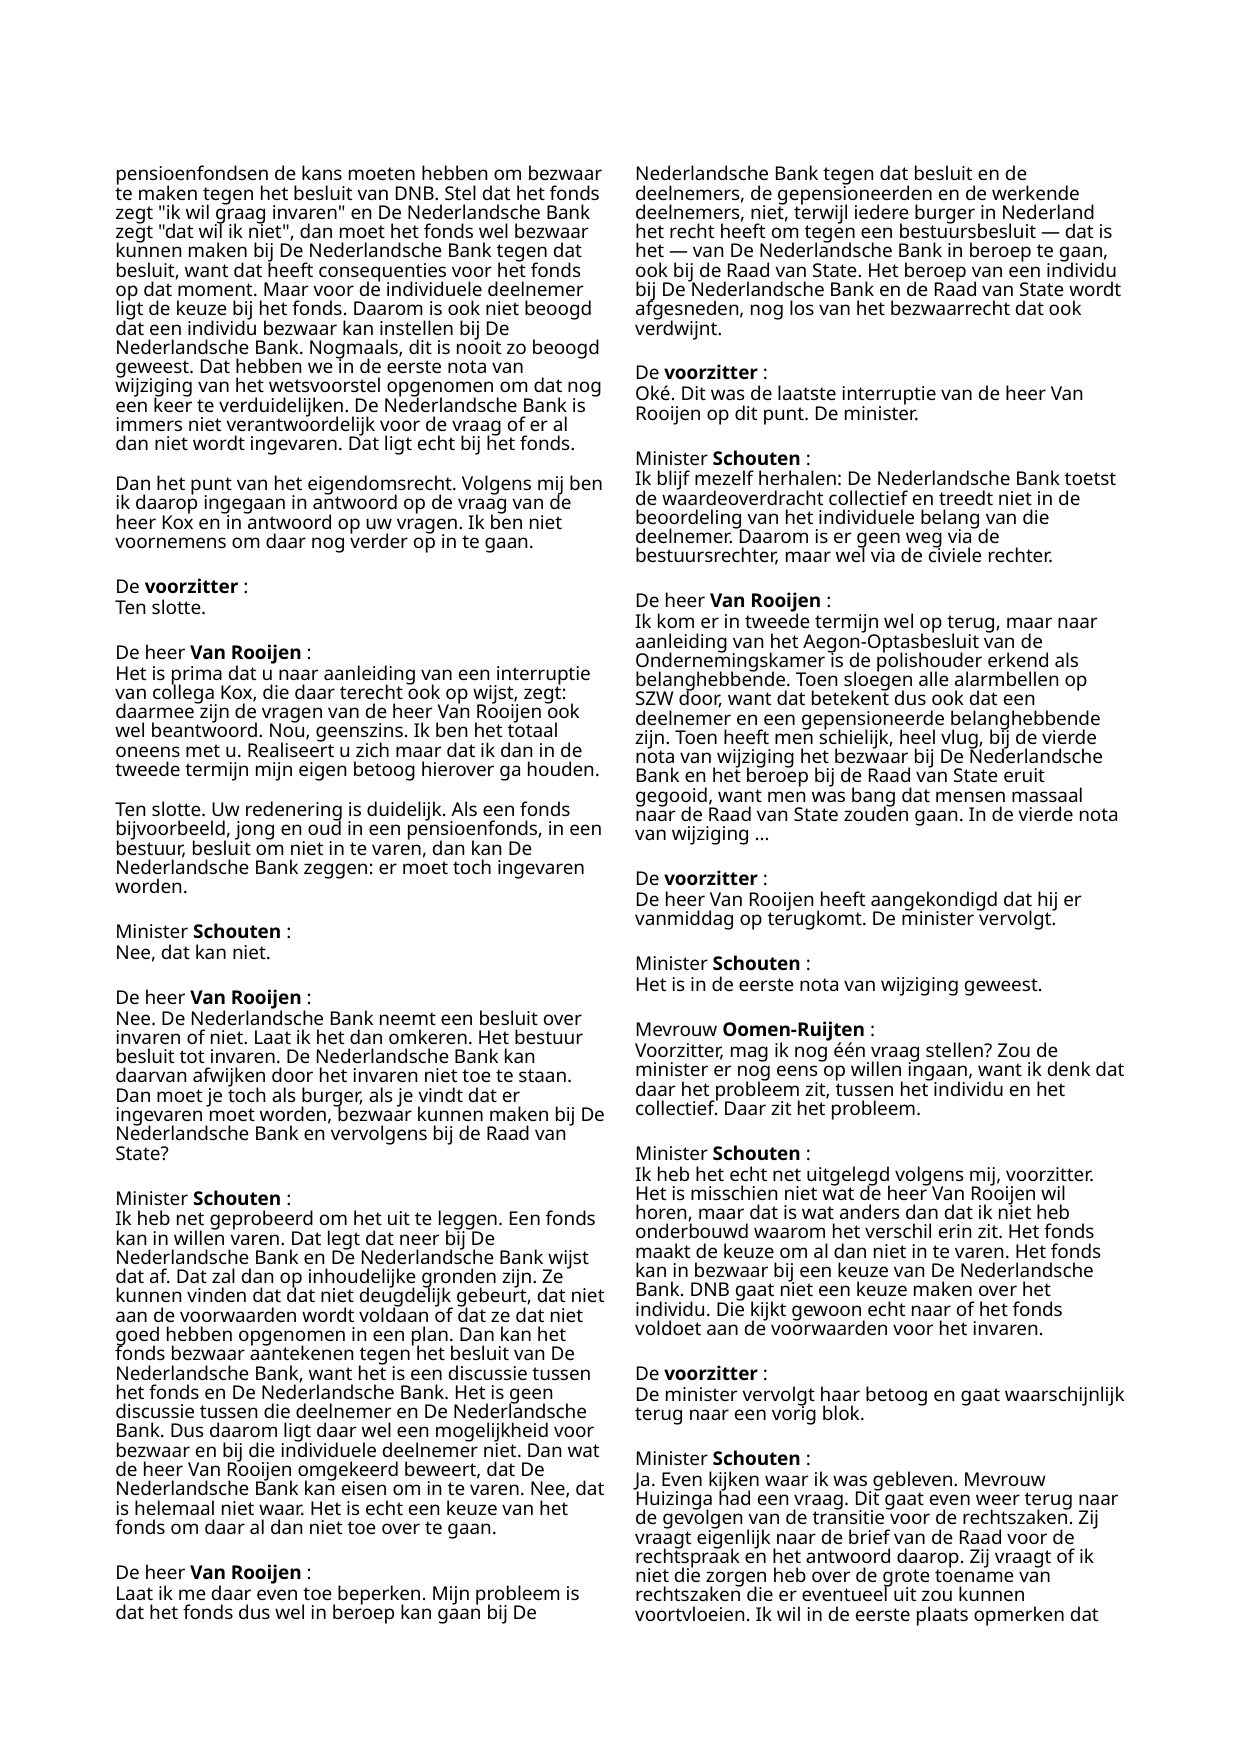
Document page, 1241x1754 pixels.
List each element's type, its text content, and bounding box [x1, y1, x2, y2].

text Ja. Even kijken waar ik was gebleven. Mevrouw Huizinga had een vraag. Dit gaat even weer terug naar de gevolgen van de transitie voor de rechtszaken. Zij vraagt eigenlijk naar de brief van de Raad voor de rechtspraak en het antwoord daarop. Zij vraagt of ik niet die zorgen heb over de grote toename van rechtszaken die er eventueel uit zou kunnen voortvloeien. Ik wil in de eerste plaats opmerken dat [635, 1471, 1125, 1625]
text Nee, dat kan niet. [115, 944, 605, 963]
text Het is in de eerste nota van wijziging geweest. [635, 976, 1125, 996]
text Minister Schouten : [635, 445, 1125, 470]
text De voorzitter : [115, 573, 605, 599]
text Het is prima dat u naar aanleiding van een interruptie van collega Kox, die daar terecht ook op wijst, zegt: daarmee zijn de vragen van de heer Van Rooijen ook wel beantwoord. Nou, geenszins. Ik ben het totaal oneens met u. Realiseert u zich maar dat ik dan in de tweede termijn mijn eigen betoog hierover ga houden. [115, 664, 605, 780]
text Minister Schouten : [115, 1185, 605, 1210]
text Ten slotte. [115, 599, 605, 618]
text Minister Schouten : [115, 918, 605, 944]
text Ik blijf mezelf herhalen: De Nederlandsche Bank toetst de waardeoverdracht collectief en treedt niet in de beoordeling van het individuele belang van die deelnemer. Daarom is er geen weg via de bestuursrechter, maar wel via de civiele rechter. [635, 470, 1125, 567]
text pensioenfondsen de kans moeten hebben om bezwaar te maken tegen het besluit van DNB. Stel dat het fonds zegt "ik wil graag invaren" en De Nederlandsche Bank zegt "dat wil ik niet", dan moet het fonds wel bezwaar kunnen maken bij De Nederlandsche Bank tegen dat besluit, want dat heeft consequenties voor het fonds op dat moment. Maar voor de individuele deelnemer ligt de keuze bij het fonds. Daarom is ook niet beoogd dat een individu bezwaar kan instellen bij De Nederlandsche Bank. Nogmaals, dit is nooit zo beoogd geweest. Dat hebben we in de eerste nota van wijziging van het wetsvoorstel opgenomen om dat nog een keer te verduidelijken. De Nederlandsche Bank is immers niet verantwoordelijk voor de vraag of er al dan niet wordt ingevaren. Dat ligt echt bij het fonds. [115, 165, 605, 454]
text Nederlandsche Bank tegen dat besluit en de deelnemers, de gepensioneerden en de werkende deelnemers, niet, terwijl iedere burger in Nederland het recht heeft om tegen een bestuursbesluit — dat is het — van De Nederlandsche Bank in beroep te gaan, ook bij de Raad van State. Het beroep van een individu bij De Nederlandsche Bank en de Raad van State wordt afgesneden, nog los van het bezwaarrecht dat ook verdwijnt. [635, 165, 1125, 339]
text Minister Schouten : [635, 951, 1125, 976]
text Oké. Dit was de laatste interruptie van de heer Van Rooijen op dit punt. De minister. [635, 385, 1125, 424]
text Dan het punt van het eigendomsrecht. Volgens mij ben ik daarop ingegaan in antwoord op de vraag van de heer Kox en in antwoord op uw vragen. Ik ben niet voornemens om daar nog verder op in te gaan. [115, 475, 605, 552]
text De heer Van Rooijen : [635, 588, 1125, 613]
text Nee. De Nederlandsche Bank neemt een besluit over invaren of niet. Laat ik het dan omkeren. Het bestuur besluit tot invaren. De Nederlandsche Bank kan daarvan afwijken door het invaren niet toe te staan. Dan moet je toch als burger, als je vindt dat er ingevaren moet worden, bezwaar kunnen maken bij De Nederlandsche Bank en vervolgens bij de Raad van State? [115, 1010, 605, 1164]
text Mevrouw Oomen-Ruijten : [635, 1016, 1125, 1042]
text De voorzitter : [635, 1360, 1125, 1386]
text Voorzitter, mag ik nog één vraag stellen? Zou de minister er nog eens op willen ingaan, want ik denk dat daar het probleem zit, tussen het individu en het collectief. Daar zit het probleem. [635, 1042, 1125, 1119]
text De heer Van Rooijen : [115, 984, 605, 1010]
text Ten slotte. Uw redenering is duidelijk. Als een fonds bijvoorbeeld, jong en oud in een pensioenfonds, in een bestuur, besluit om niet in te varen, dan kan De Nederlandsche Bank zeggen: er moet toch ingevaren worden. [115, 801, 605, 897]
text De heer Van Rooijen : [115, 1559, 605, 1584]
text Laat ik me daar even toe beperken. Mijn probleem is dat het fonds dus wel in beroep kan gaan bij De [115, 1584, 605, 1623]
text Ik kom er in tweede termijn wel op terug, maar naar aanleiding van het Aegon-Optasbesluit van de Ondernemingskamer is de polishouder erkend als belanghebbende. Toen sloegen alle alarmbellen op SZW door, want dat betekent dus ook dat een deelnemer en een gepensioneerde belanghebbende zijn. Toen heeft men schielijk, heel vlug, bij de vierde nota van wijziging het bezwaar bij De Nederlandsche Bank en het beroep bij de Raad van State eruit gegooid, want men was bang dat mensen massaal naar de Raad van State zouden gaan. In de vierde nota van wijziging … [635, 613, 1125, 844]
text Minister Schouten : [635, 1140, 1125, 1166]
text De voorzitter : [635, 865, 1125, 891]
text De voorzitter : [635, 359, 1125, 385]
text De heer Van Rooijen : [115, 639, 605, 664]
text Ik heb het echt net uitgelegd volgens mij, voorzitter. Het is misschien niet wat de heer Van Rooijen wil horen, maar dat is wat anders dan dat ik niet heb onderbouwd waarom het verschil erin zit. Het fonds maakt de keuze om al dan niet in te varen. Het fonds kan in bezwaar bij een keuze van De Nederlandsche Bank. DNB gaat niet een keuze maken over het individu. Die kijkt gewoon echt naar of het fonds voldoet aan de voorwaarden voor het invaren. [635, 1166, 1125, 1339]
text Minister Schouten : [635, 1445, 1125, 1471]
text Ik heb net geprobeerd om het uit te leggen. Een fonds kan in willen varen. Dat legt dat neer bij De Nederlandsche Bank en De Nederlandsche Bank wijst dat af. Dat zal dan op inhoudelijke gronden zijn. Ze kunnen vinden dat dat niet deugdelijk gebeurt, dat niet aan de voorwaarden wordt voldaan of dat ze dat niet goed hebben opgenomen in een plan. Dan kan het fonds bezwaar aantekenen tegen het besluit van De Nederlandsche Bank, want het is een discussie tussen het fonds en De Nederlandsche Bank. Het is geen discussie tussen die deelnemer en De Nederlandsche Bank. Dus daarom ligt daar wel een mogelijkheid voor bezwaar en bij die individuele deelnemer niet. Dan wat de heer Van Rooijen omgekeerd beweert, dat De Nederlandsche Bank kan eisen om in te varen. Nee, dat is helemaal niet waar. Het is echt een keuze van het fonds om daar al dan niet toe over te gaan. [115, 1210, 605, 1538]
text De heer Van Rooijen heeft aangekondigd dat hij er vanmiddag op terugkomt. De minister vervolgt. [635, 891, 1125, 930]
text De minister vervolgt haar betoog en gaat waarschijnlijk terug naar een vorig blok. [635, 1386, 1125, 1424]
